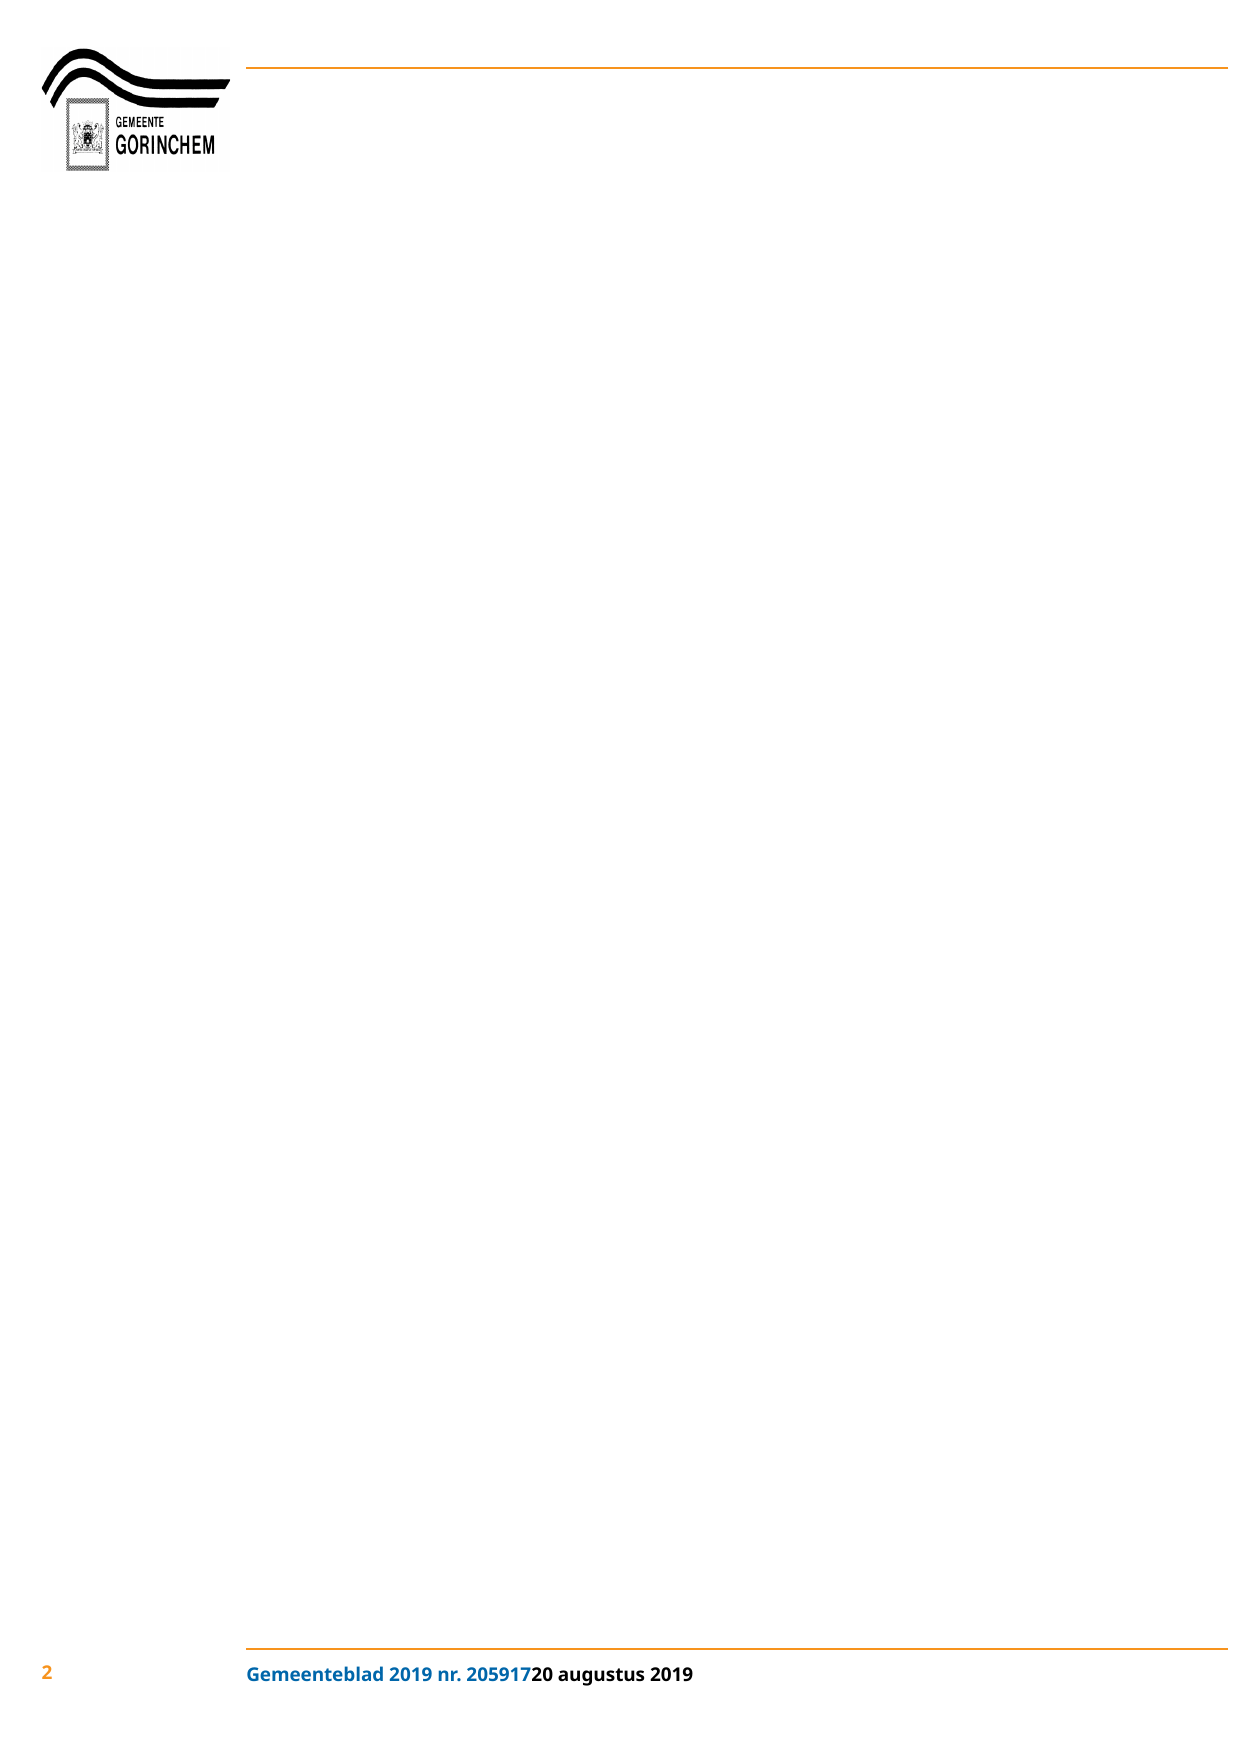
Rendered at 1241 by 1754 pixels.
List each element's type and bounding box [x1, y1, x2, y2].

picture [41, 47, 231, 172]
